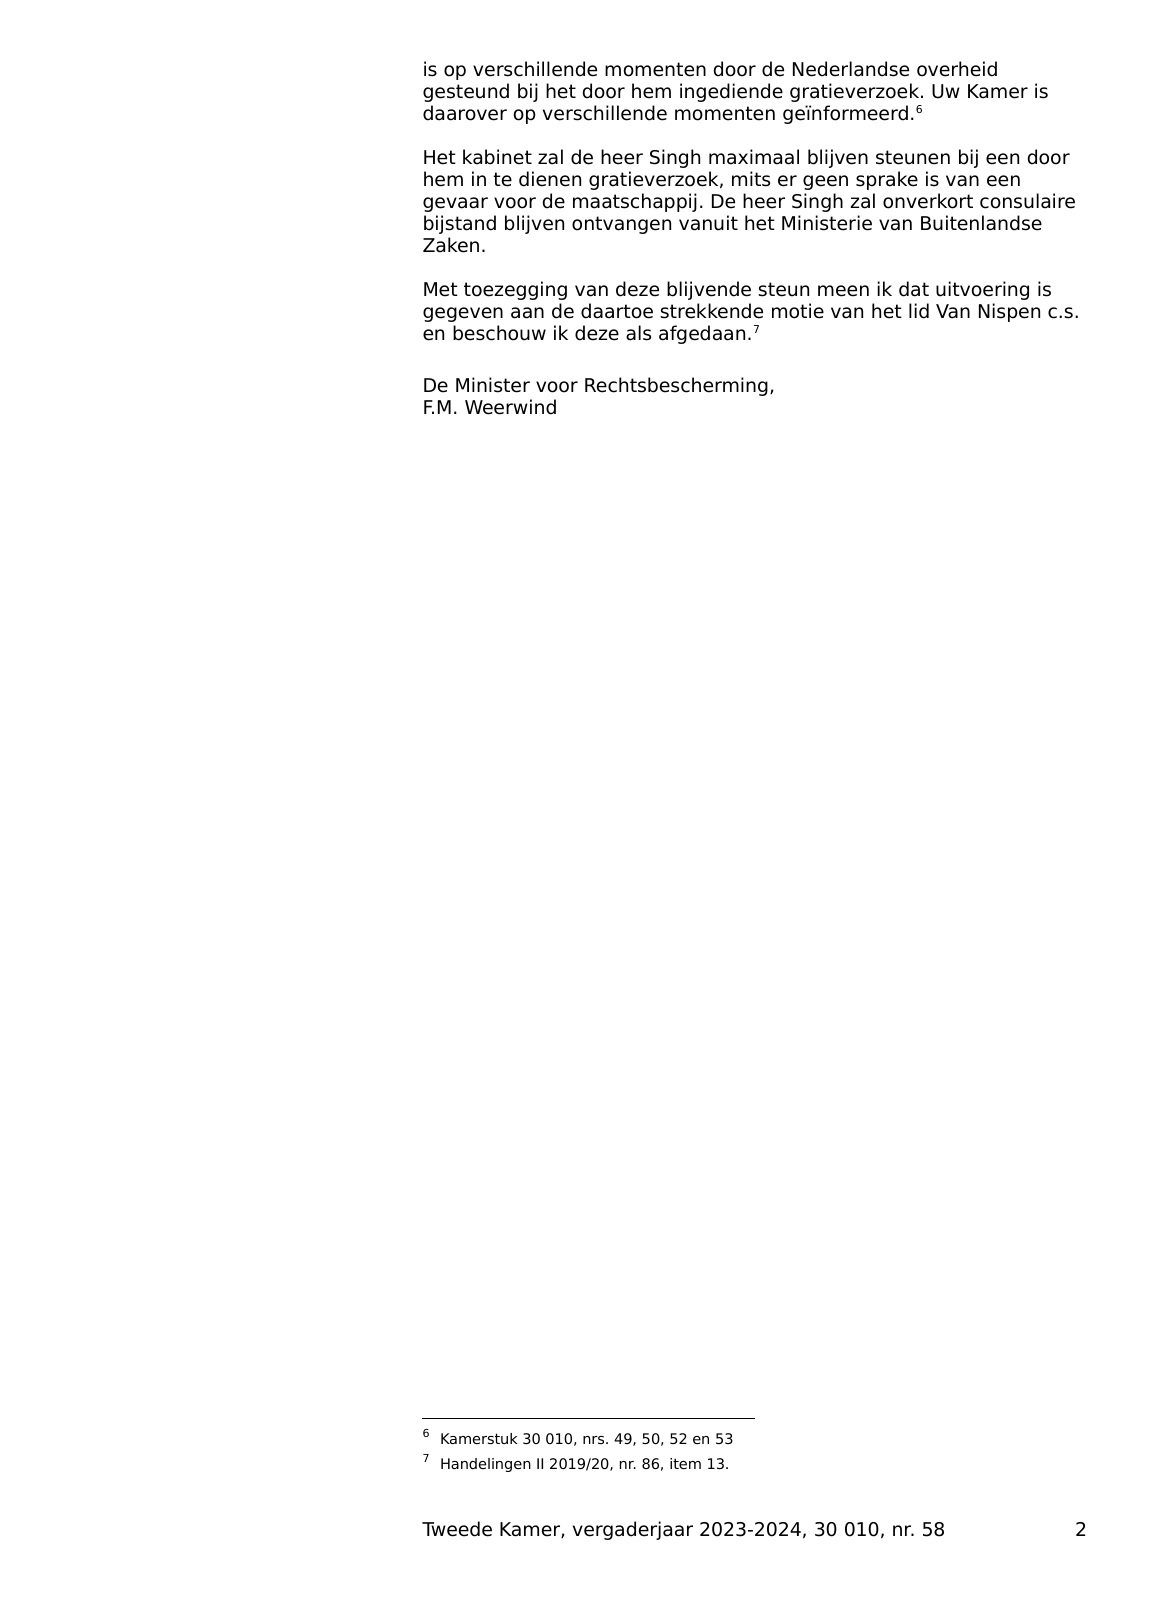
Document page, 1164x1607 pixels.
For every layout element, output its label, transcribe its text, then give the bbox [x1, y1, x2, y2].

text is op verschillende momenten door de Nederlandse overheid gesteund bij het door hem ingediende gratieverzoek. Uw Kamer is daarover op verschillende momenten geïnformeerd. [422, 59, 1087, 125]
text Het kabinet zal de heer Singh maximaal blijven steunen bij een door hem in te dienen gratieverzoek, mits er geen sprake is van een gevaar voor de maatschappij. De heer Singh zal onverkort consulaire bijstand blijven ontvangen vanuit het Ministerie van Buitenlandse Zaken. [422, 147, 1087, 257]
text Met toezegging van deze blijvende steun meen ik dat uitvoering is gegeven aan de daartoe strekkende motie van het lid Van Nispen c.s. en beschouw ik deze als afgedaan. [422, 279, 1087, 345]
text Handelingen II 2019/20, nr. 86, item 13. [422, 1452, 1087, 1474]
text Kamerstuk 30 010, nrs. 49, 50, 52 en 53 [422, 1427, 1087, 1449]
text De Minister voor Rechtsbescherming, F.M. Weerwind [422, 375, 1087, 419]
